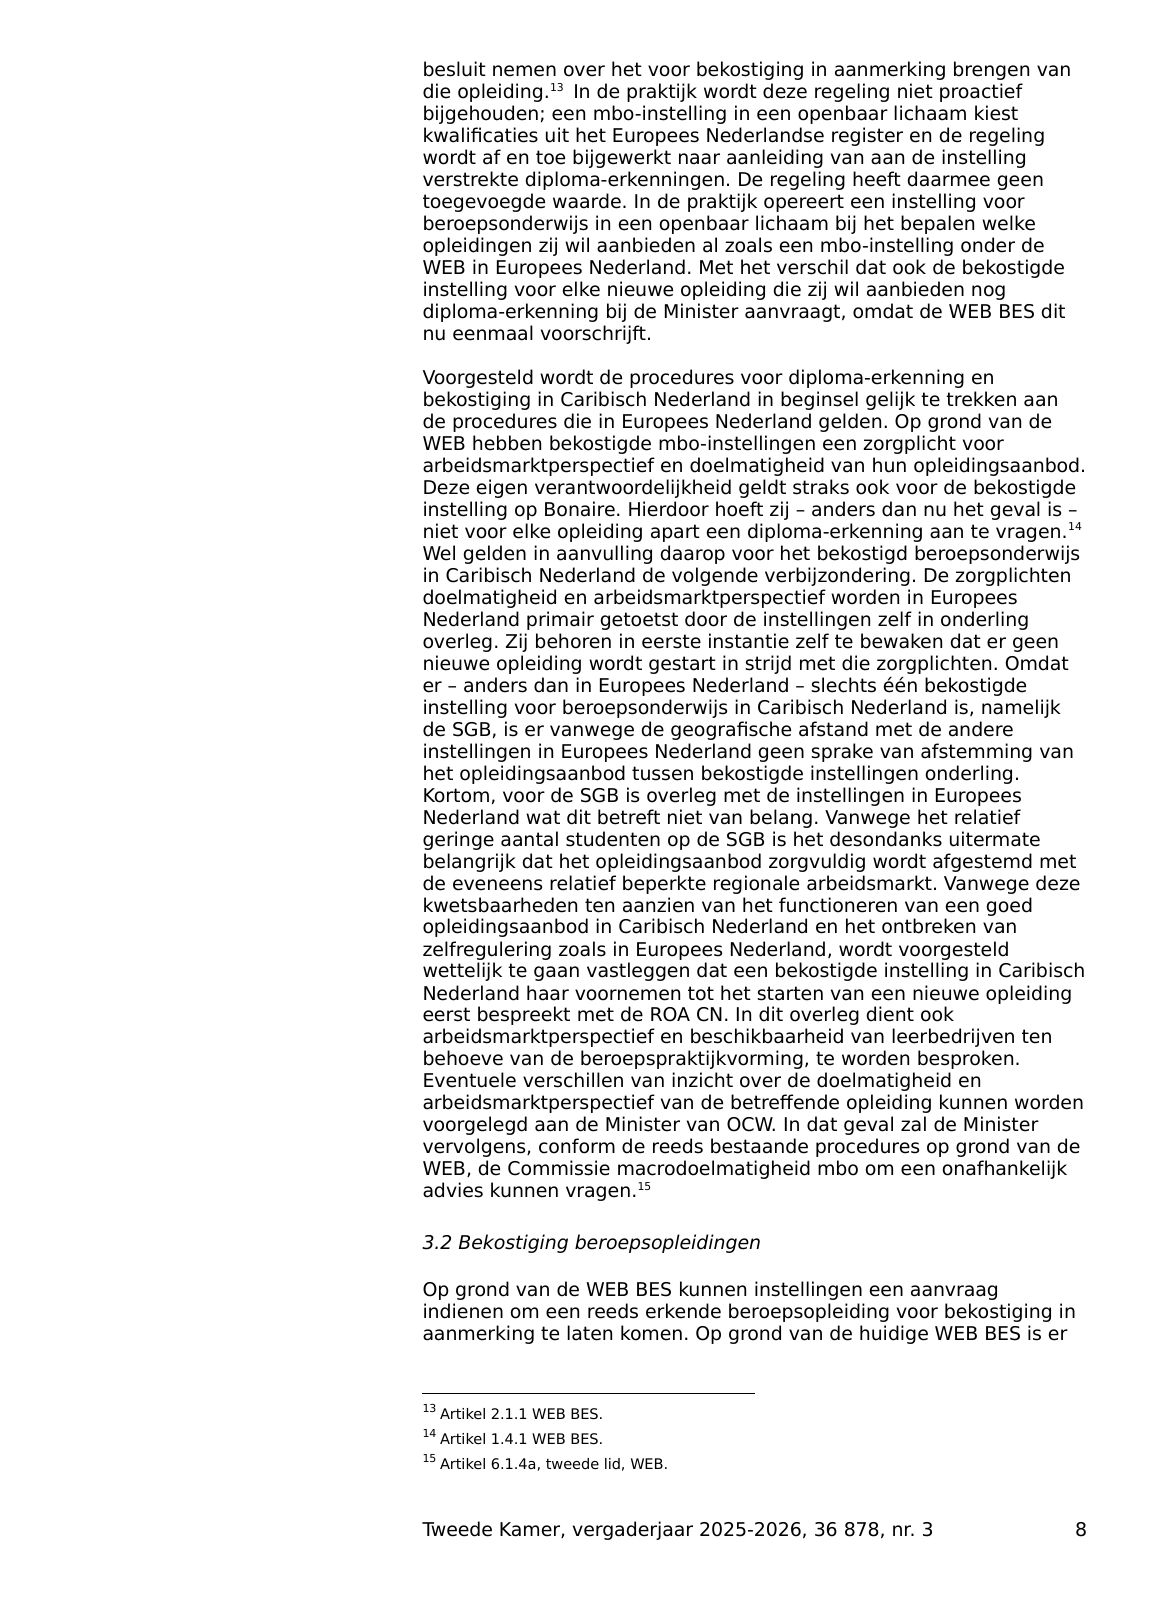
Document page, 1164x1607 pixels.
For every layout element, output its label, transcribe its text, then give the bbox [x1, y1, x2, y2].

subtitle 3.2 Bekostiging beroepsopleidingen [422, 1232, 1087, 1254]
text besluit nemen over het voor bekostiging in aanmerking brengen van die opleiding. In de praktijk wordt deze regeling niet proactief bijgehouden; een mbo-instelling in een openbaar lichaam kiest kwalificaties uit het Europees Nederlandse register en de regeling wordt af en toe bijgewerkt naar aanleiding van aan de instelling verstrekte diploma-erkenningen. De regeling heeft daarmee geen toegevoegde waarde. In de praktijk opereert een instelling voor beroepsonderwijs in een openbaar lichaam bij het bepalen welke opleidingen zij wil aanbieden al zoals een mbo-instelling onder de WEB in Europees Nederland. Met het verschil dat ook de bekostigde instelling voor elke nieuwe opleiding die zij wil aanbieden nog diploma-erkenning bij de Minister aanvraagt, omdat de WEB BES dit nu eenmaal voorschrijft. [422, 59, 1087, 345]
text Op grond van de WEB BES kunnen instellingen een aanvraag indienen om een reeds erkende beroepsopleiding voor bekostiging in aanmerking te laten komen. Op grond van de huidige WEB BES is er [422, 1279, 1087, 1345]
text Wel gelden in aanvulling daarop voor het bekostigd beroepsonderwijs in Caribisch Nederland de volgende verbijzondering. De zorgplichten doelmatigheid en arbeidsmarktperspectief worden in Europees Nederland primair getoetst door de instellingen zelf in onderling overleg. Zij behoren in eerste instantie zelf te bewaken dat er geen nieuwe opleiding wordt gestart in strijd met die zorgplichten. Omdat er – anders dan in Europees Nederland – slechts één bekostigde instelling voor beroepsonderwijs in Caribisch Nederland is, namelijk de SGB, is er vanwege de geografische afstand met de andere instellingen in Europees Nederland geen sprake van afstemming van het opleidingsaanbod tussen bekostigde instellingen onderling. Kortom, voor de SGB is overleg met de instellingen in Europees Nederland wat dit betreft niet van belang. Vanwege het relatief geringe aantal studenten op de SGB is het desondanks uitermate belangrijk dat het opleidingsaanbod zorgvuldig wordt afgestemd met de eveneens relatief beperkte regionale arbeidsmarkt. Vanwege deze kwetsbaarheden ten aanzien van het functioneren van een goed opleidingsaanbod in Caribisch Nederland en het ontbreken van zelfregulering zoals in Europees Nederland, wordt voorgesteld wettelijk te gaan vastleggen dat een bekostigde instelling in Caribisch Nederland haar voornemen tot het starten van een nieuwe opleiding eerst bespreekt met de ROA CN. In dit overleg dient ook arbeidsmarktperspectief en beschikbaarheid van leerbedrijven ten behoeve van de beroepspraktijkvorming, te worden besproken. Eventuele verschillen van inzicht over de doelmatigheid en arbeidsmarktperspectief van de betreffende opleiding kunnen worden voorgelegd aan de Minister van OCW. In dat geval zal de Minister vervolgens, conform de reeds bestaande procedures op grond van de WEB, de Commissie macrodoelmatigheid mbo om een onafhankelijk advies kunnen vragen. [422, 543, 1087, 1202]
text Voorgesteld wordt de procedures voor diploma-erkenning en bekostiging in Caribisch Nederland in beginsel gelijk te trekken aan de procedures die in Europees Nederland gelden. Op grond van de WEB hebben bekostigde mbo-instellingen een zorgplicht voor arbeidsmarktperspectief en doelmatigheid van hun opleidingsaanbod. Deze eigen verantwoordelijkheid geldt straks ook voor de bekostigde instelling op Bonaire. Hierdoor hoeft zij – anders dan nu het geval is – niet voor elke opleiding apart een diploma-erkenning aan te vragen. [422, 367, 1087, 543]
text Artikel 2.1.1 WEB BES. [422, 1402, 1087, 1424]
text Artikel 6.1.4a, tweede lid, WEB. [422, 1452, 1087, 1474]
text Artikel 1.4.1 WEB BES. [422, 1427, 1087, 1449]
